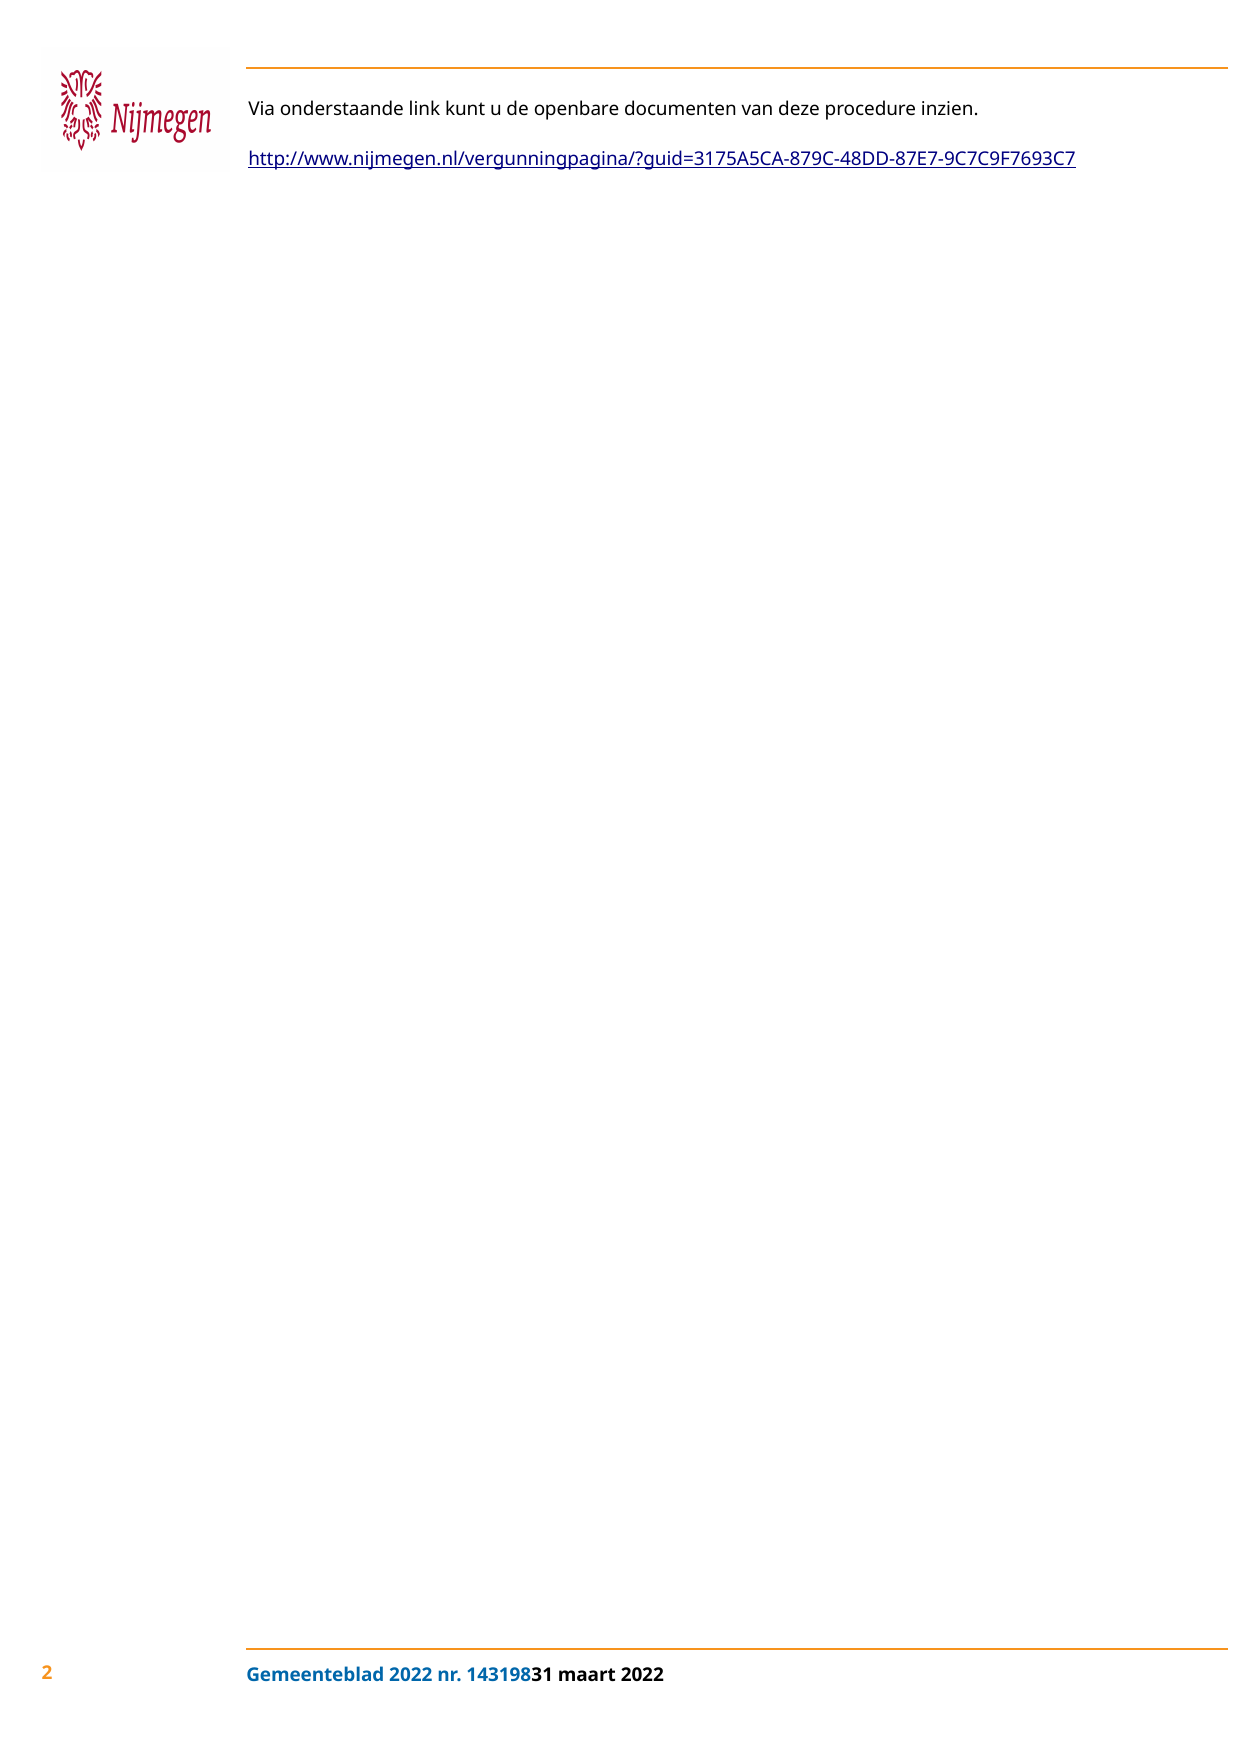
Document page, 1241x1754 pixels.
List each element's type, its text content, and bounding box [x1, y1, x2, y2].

text Via onderstaande link kunt u de openbare documenten van deze procedure inzien. [248, 95, 1152, 121]
text http://www.nijmegen.nl/vergunningpagina/?guid=3175A5CA-879C-48DD-87E7-9C7C9F7693C7 [248, 145, 1152, 171]
picture [41, 47, 231, 172]
